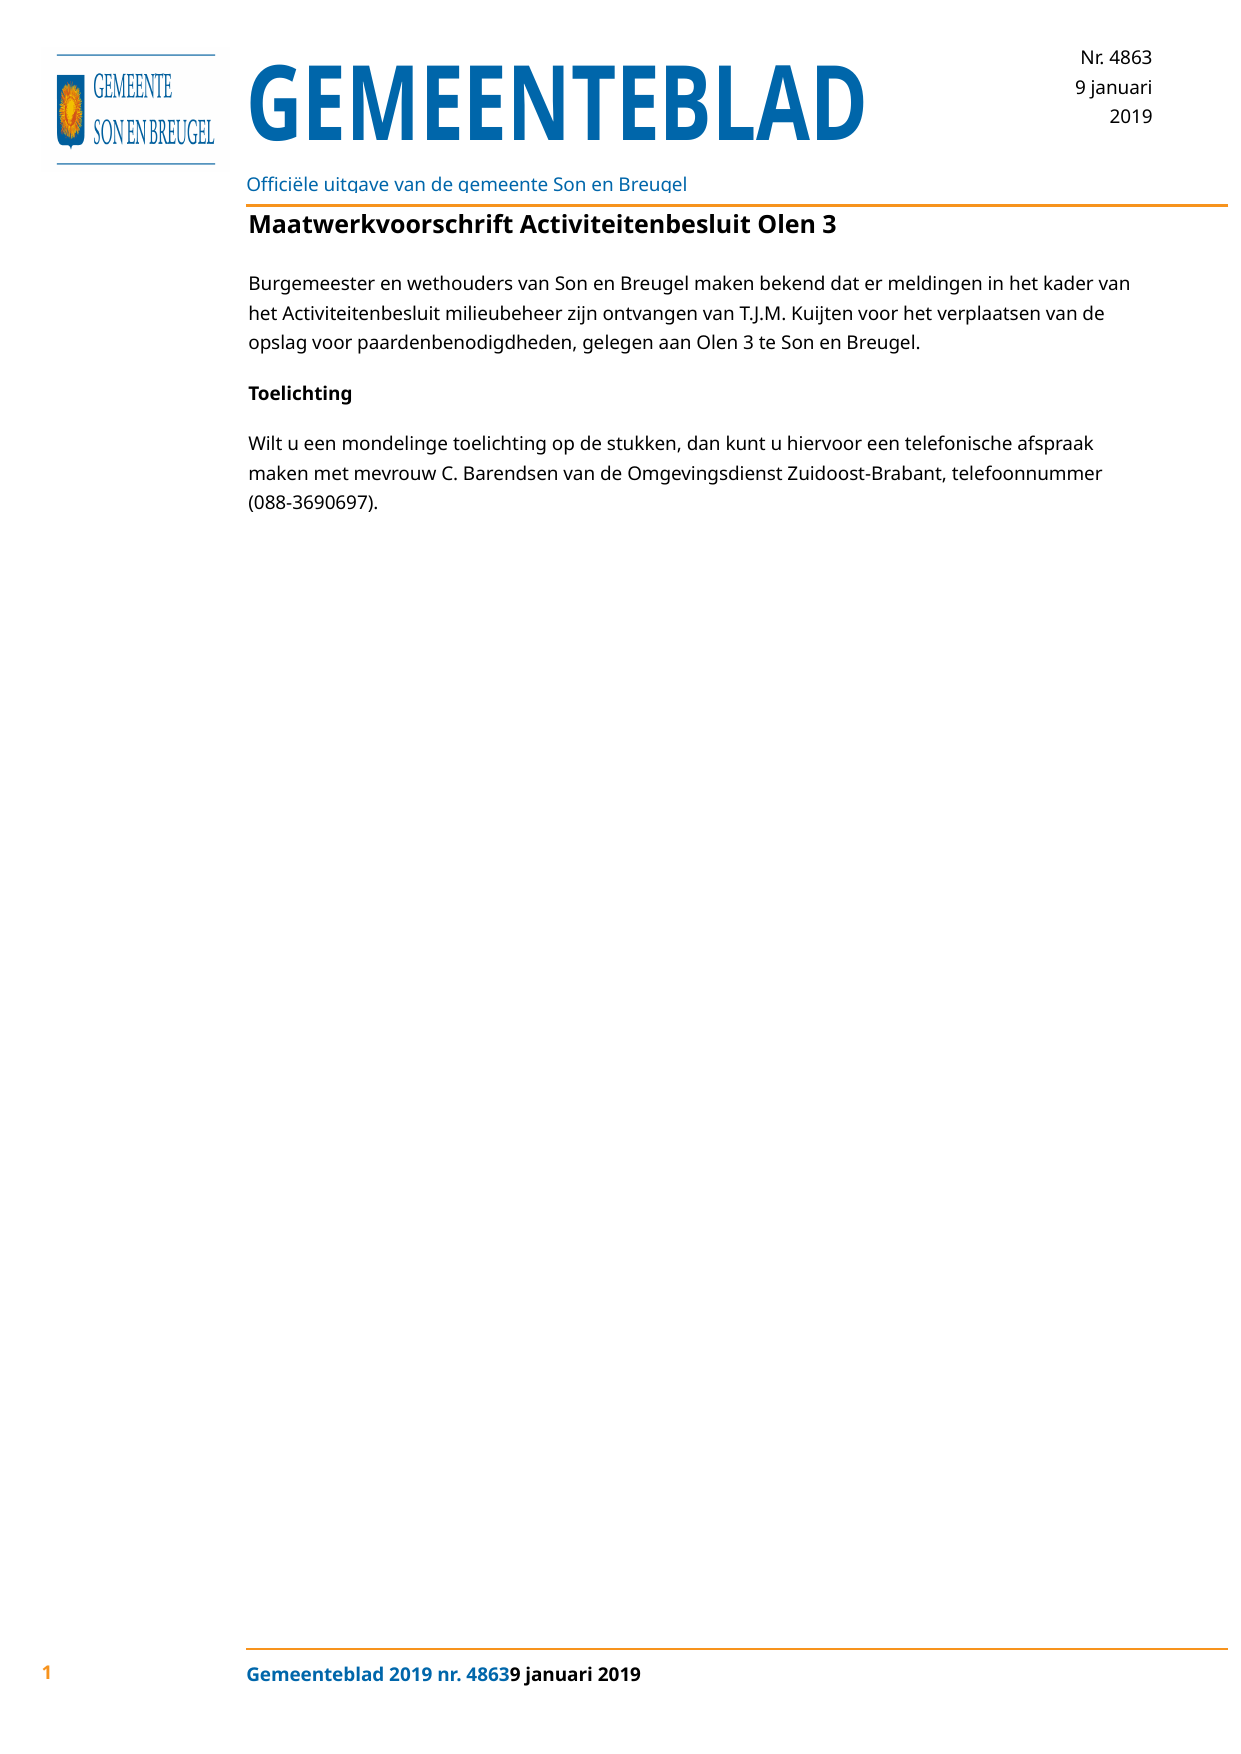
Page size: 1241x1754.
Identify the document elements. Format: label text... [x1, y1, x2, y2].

text Toelichting [248, 380, 1152, 406]
text Burgemeester en wethouders van Son en Breugel maken bekend dat er meldingen in het kader van het Activiteitenbesluit milieubeheer zijn ontvangen van T.J.M. Kuijten voor het verplaatsen van de opslag voor paardenbenodigdheden, gelegen aan Olen 3 te Son en Breugel. [248, 270, 1152, 355]
text Maatwerkvoorschrift Activiteitenbesluit Olen 3 [248, 207, 1152, 241]
text Wilt u een mondelinge toelichting op de stukken, dan kunt u hiervoor een telefonische afspraak maken met mevrouw C. Barendsen van de Omgevingsdienst Zuidoost-Brabant, telefoonnummer (088-3690697). [248, 430, 1152, 515]
picture [41, 47, 231, 172]
